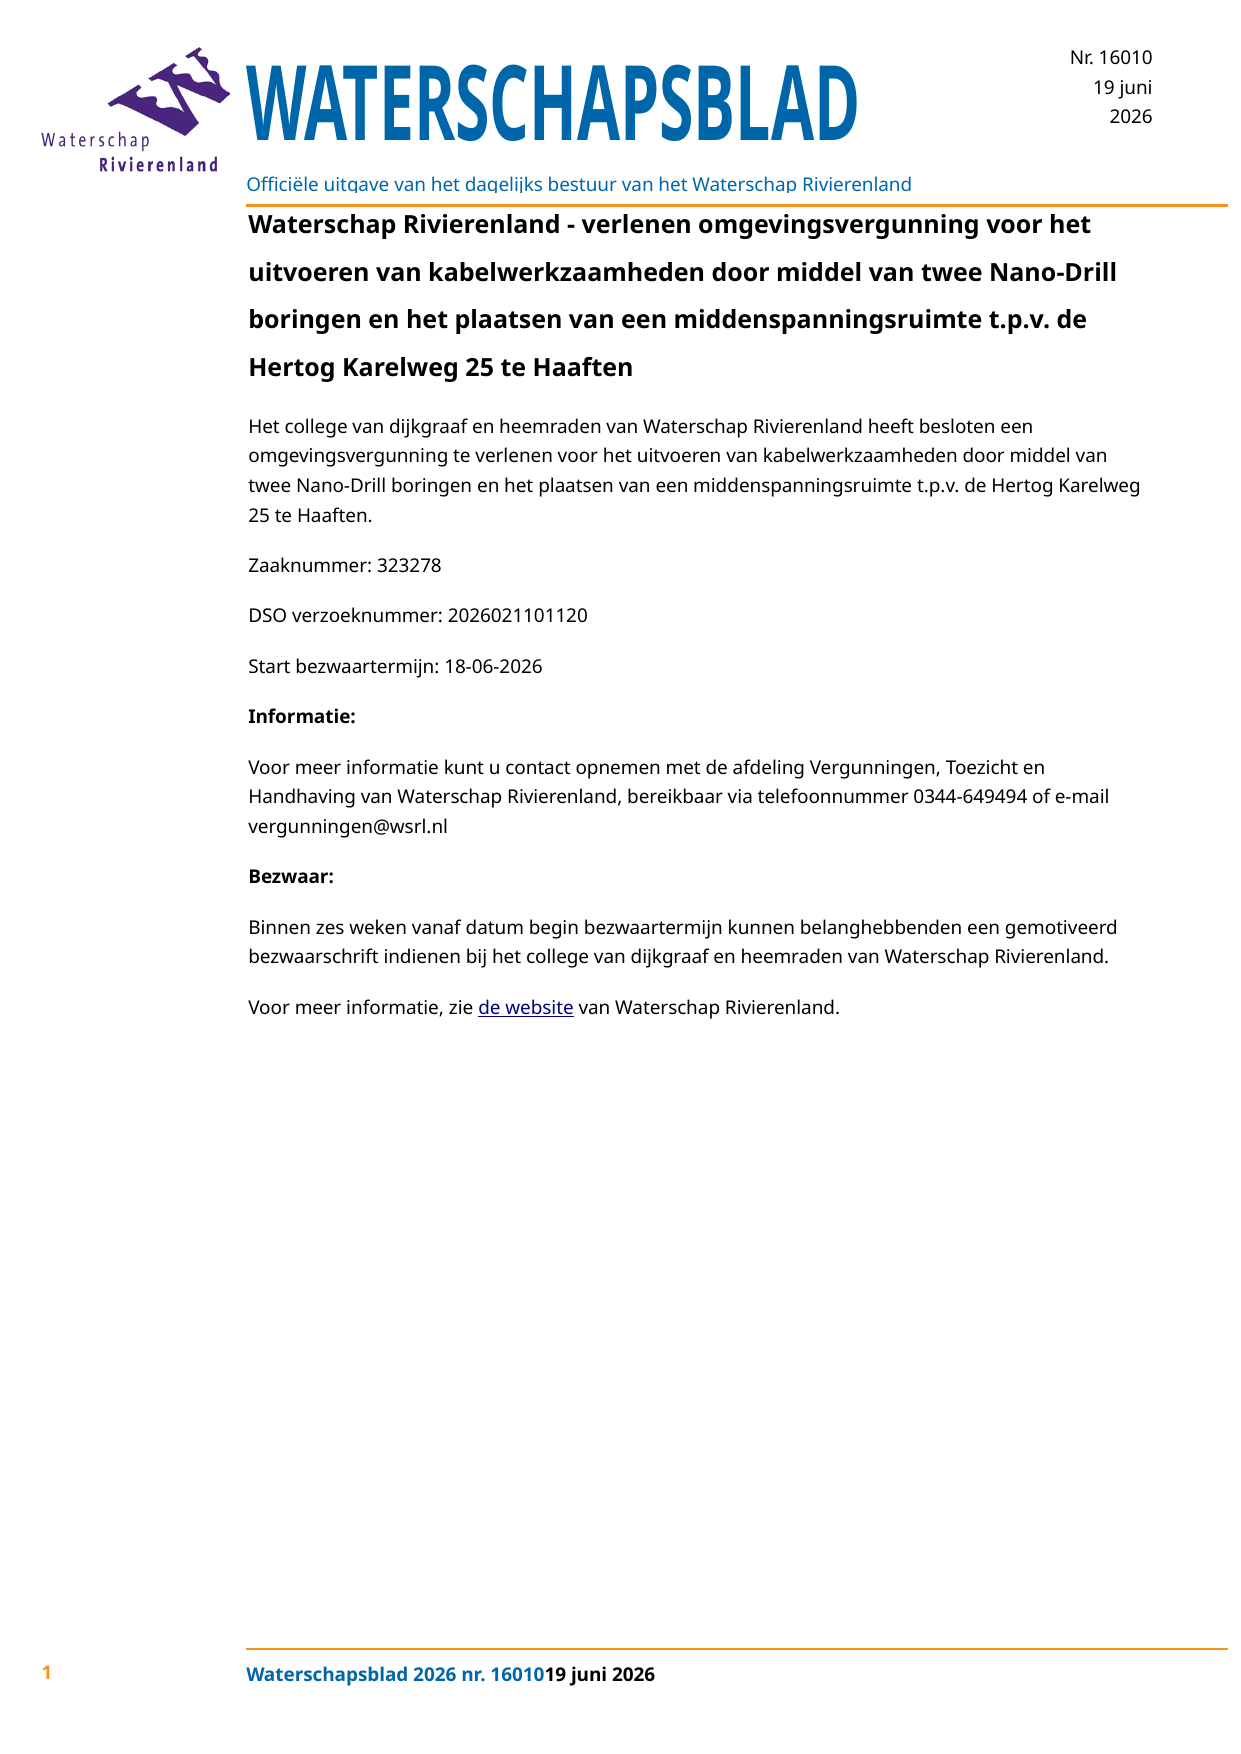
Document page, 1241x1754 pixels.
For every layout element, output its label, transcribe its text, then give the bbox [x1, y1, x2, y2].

text Informatie: [248, 703, 1152, 729]
text Binnen zes weken vanaf datum begin bezwaartermijn kunnen belanghebbenden een gemotiveerd bezwaarschrift indienen bij het college van dijkgraaf en heemraden van Waterschap Rivierenland. [248, 914, 1152, 969]
text Voor meer informatie kunt u contact opnemen met de afdeling Vergunningen, Toezicht en Handhaving van Waterschap Rivierenland, bereikbaar via telefoonnummer 0344-649494 of e-mail vergunningen@wsrl.nl [248, 754, 1152, 839]
text Waterschap Rivierenland - verlenen omgevingsvergunning voor het uitvoeren van kabelwerkzaamheden door middel van twee Nano-Drill boringen en het plaatsen van een middenspanningsruimte t.p.v. de Hertog Karelweg 25 te Haaften [248, 207, 1152, 384]
text Het college van dijkgraaf en heemraden van Waterschap Rivierenland heeft besloten een omgevingsvergunning te verlenen voor het uitvoeren van kabelwerkzaamheden door middel van twee Nano-Drill boringen en het plaatsen van een middenspanningsruimte t.p.v. de Hertog Karelweg 25 te Haaften. [248, 413, 1152, 528]
picture [41, 47, 231, 172]
text DSO verzoeknummer: 2026021101120 [248, 603, 1152, 628]
text Bezwaar: [248, 863, 1152, 889]
text Start bezwaartermijn: 18-06-2026 [248, 653, 1152, 679]
text Voor meer informatie, zie de website van Waterschap Rivierenland. [248, 994, 1152, 1020]
text Zaaknummer: 323278 [248, 552, 1152, 578]
